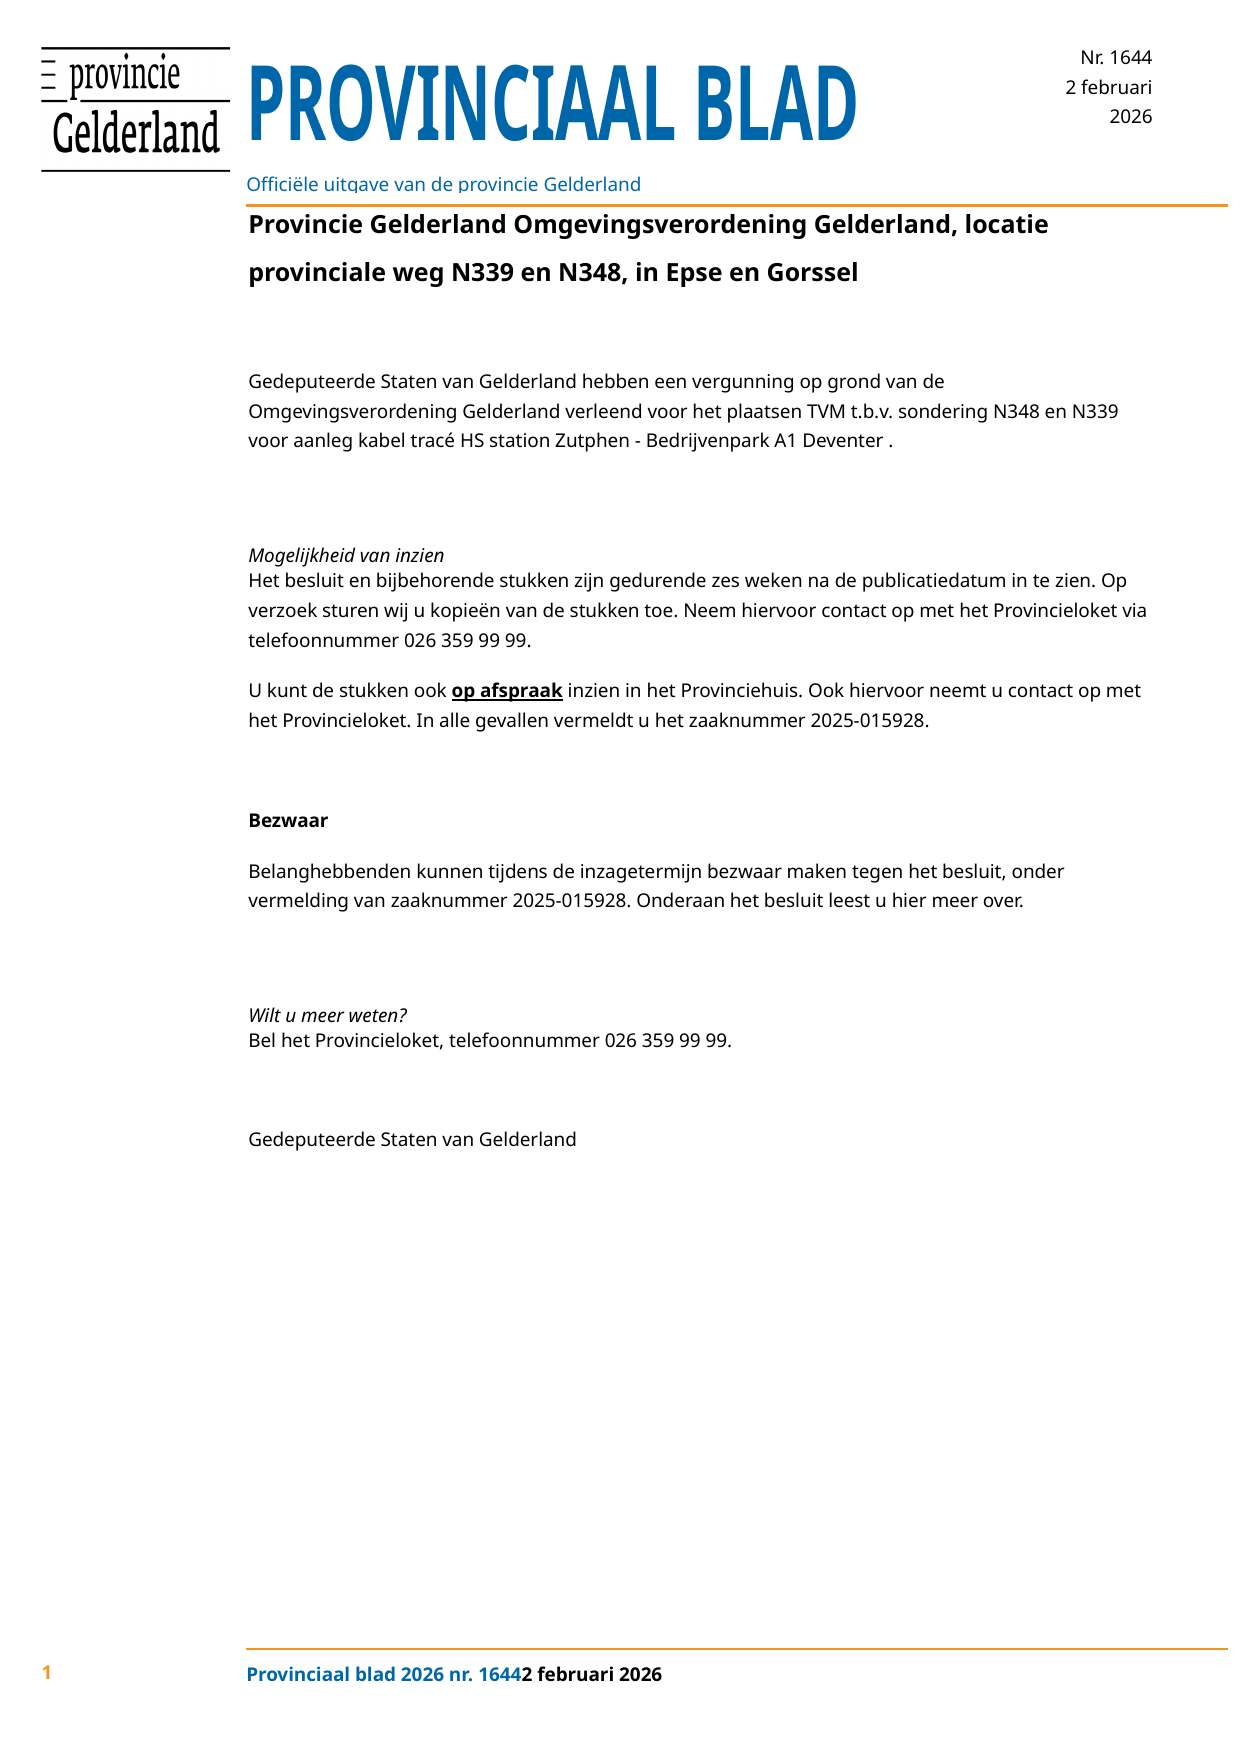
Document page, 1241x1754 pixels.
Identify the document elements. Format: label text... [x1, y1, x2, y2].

text Gedeputeerde Staten van Gelderland [248, 1126, 1152, 1152]
text Het besluit en bijbehorende stukken zijn gedurende zes weken na de publicatiedatum in te zien. Op verzoek sturen wij u kopieën van de stukken toe. Neem hiervoor contact op met het Provincieloket via telefoonnummer 026 359 99 99. [248, 568, 1152, 652]
text U kunt de stukken ook op afspraak inzien in het Provinciehuis. Ook hiervoor neemt u contact op met het Provincieloket. In alle gevallen vermeldt u het zaaknummer 2025-015928. [248, 677, 1152, 732]
text Gedeputeerde Staten van Gelderland hebben een vergunning op grond van de Omgevingsverordening Gelderland verleend voor het plaatsen TVM t.b.v. sondering N348 en N339 voor aanleg kabel tracé HS station Zutphen - Bedrijvenpark A1 Deventer . [248, 368, 1152, 453]
text Bezwaar [248, 808, 1152, 833]
text Belanghebbenden kunnen tijdens de inzagetermijn bezwaar maken tegen het besluit, onder vermelding van zaaknummer 2025-015928. Onderaan het besluit leest u hier meer over. [248, 858, 1152, 913]
picture [41, 47, 231, 172]
text Mogelijkheid van inzien [248, 542, 1152, 568]
text Bel het Provincieloket, telefoonnummer 026 359 99 99. [248, 1028, 1152, 1053]
text Provincie Gelderland Omgevingsverordening Gelderland, locatie provinciale weg N339 en N348, in Epse en Gorssel [248, 207, 1152, 288]
text Wilt u meer weten? [248, 1002, 1152, 1028]
